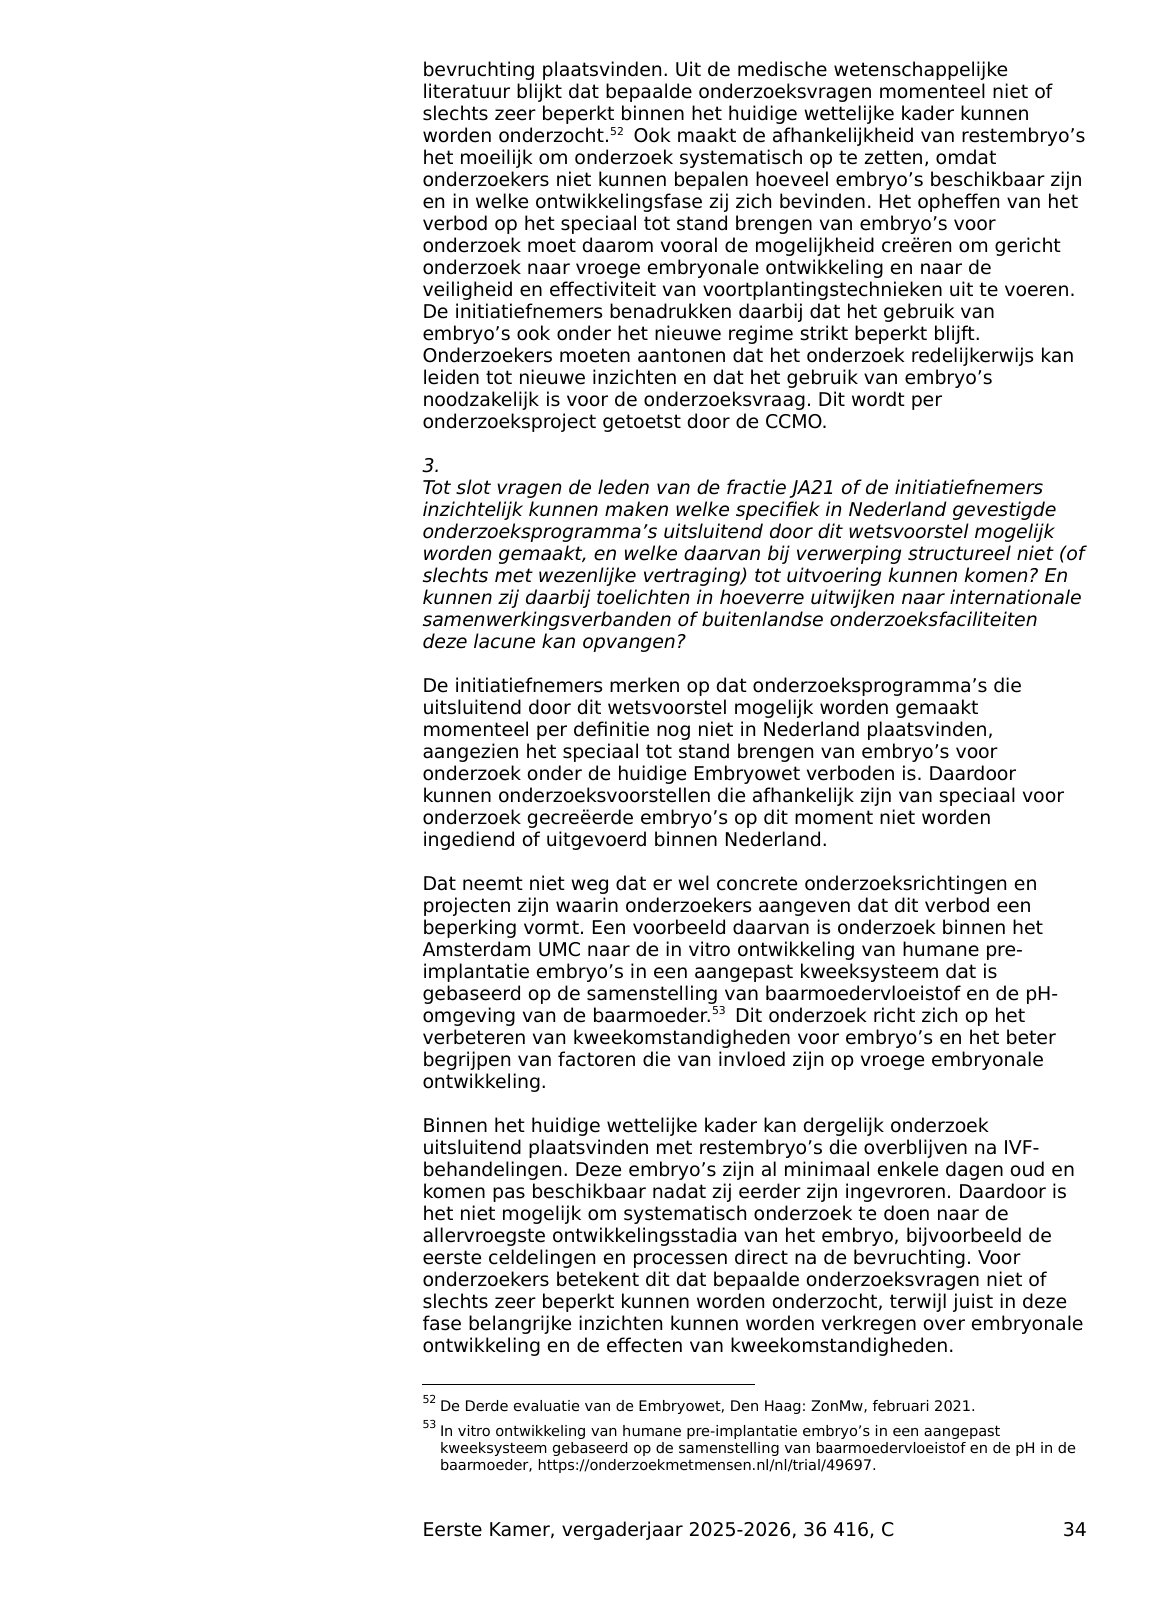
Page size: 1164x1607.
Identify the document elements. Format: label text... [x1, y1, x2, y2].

text 3. [422, 455, 1087, 477]
text bevruchting plaatsvinden. Uit de medische wetenschappelijke literatuur blijkt dat bepaalde onderzoeksvragen momenteel niet of slechts zeer beperkt binnen het huidige wettelijke kader kunnen worden onderzocht. Ook maakt de afhankelijkheid van restembryo’s het moeilijk om onderzoek systematisch op te zetten, omdat onderzoekers niet kunnen bepalen hoeveel embryo’s beschikbaar zijn en in welke ontwikkelingsfase zij zich bevinden. Het opheffen van het verbod op het speciaal tot stand brengen van embryo’s voor onderzoek moet daarom vooral de mogelijkheid creëren om gericht onderzoek naar vroege embryonale ontwikkeling en naar de veiligheid en effectiviteit van voortplantingstechnieken uit te voeren. De initiatiefnemers benadrukken daarbij dat het gebruik van embryo’s ook onder het nieuwe regime strikt beperkt blijft. Onderzoekers moeten aantonen dat het onderzoek redelijkerwijs kan leiden tot nieuwe inzichten en dat het gebruik van embryo’s noodzakelijk is voor de onderzoeksvraag. Dit wordt per onderzoeksproject getoetst door de CCMO. [422, 59, 1087, 433]
text Binnen het huidige wettelijke kader kan dergelijk onderzoek uitsluitend plaatsvinden met restembryo’s die overblijven na IVF-behandelingen. Deze embryo’s zijn al minimaal enkele dagen oud en komen pas beschikbaar nadat zij eerder zijn ingevroren. Daardoor is het niet mogelijk om systematisch onderzoek te doen naar de allervroegste ontwikkelingsstadia van het embryo, bijvoorbeeld de eerste celdelingen en processen direct na de bevruchting. Voor onderzoekers betekent dit dat bepaalde onderzoeksvragen niet of slechts zeer beperkt kunnen worden onderzocht, terwijl juist in deze fase belangrijke inzichten kunnen worden verkregen over embryonale ontwikkeling en de effecten van kweekomstandigheden. [422, 1115, 1087, 1357]
text Tot slot vragen de leden van de fractie JA21 of de initiatiefnemers inzichtelijk kunnen maken welke specifiek in Nederland gevestigde onderzoeksprogramma’s uitsluitend door dit wetsvoorstel mogelijk worden gemaakt, en welke daarvan bij verwerping structureel niet (of slechts met wezenlijke vertraging) tot uitvoering kunnen komen? En kunnen zij daarbij toelichten in hoeverre uitwijken naar internationale samenwerkingsverbanden of buitenlandse onderzoeksfaciliteiten deze lacune kan opvangen? [422, 477, 1087, 653]
text De initiatiefnemers merken op dat onderzoeksprogramma’s die uitsluitend door dit wetsvoorstel mogelijk worden gemaakt momenteel per definitie nog niet in Nederland plaatsvinden, aangezien het speciaal tot stand brengen van embryo’s voor onderzoek onder de huidige Embryowet verboden is. Daardoor kunnen onderzoeksvoorstellen die afhankelijk zijn van speciaal voor onderzoek gecreëerde embryo’s op dit moment niet worden ingediend of uitgevoerd binnen Nederland. [422, 675, 1087, 851]
text De Derde evaluatie van de Embryowet, Den Haag: ZonMw, februari 2021. [422, 1393, 1087, 1416]
text In vitro ontwikkeling van humane pre-implantatie embryo’s in een aangepast kweeksysteem gebaseerd op de samenstelling van baarmoedervloeistof en de pH in de baarmoeder, https://onderzoekmetmensen.nl/nl/trial/49697. [422, 1418, 1087, 1474]
text Dat neemt niet weg dat er wel concrete onderzoeksrichtingen en projecten zijn waarin onderzoekers aangeven dat dit verbod een beperking vormt. Een voorbeeld daarvan is onderzoek binnen het Amsterdam UMC naar de in vitro ontwikkeling van humane pre-implantatie embryo’s in een aangepast kweeksysteem dat is gebaseerd op de samenstelling van baarmoedervloeistof en de pH-omgeving van de baarmoeder. Dit onderzoek richt zich op het verbeteren van kweekomstandigheden voor embryo’s en het beter begrijpen van factoren die van invloed zijn op vroege embryonale ontwikkeling. [422, 873, 1087, 1093]
